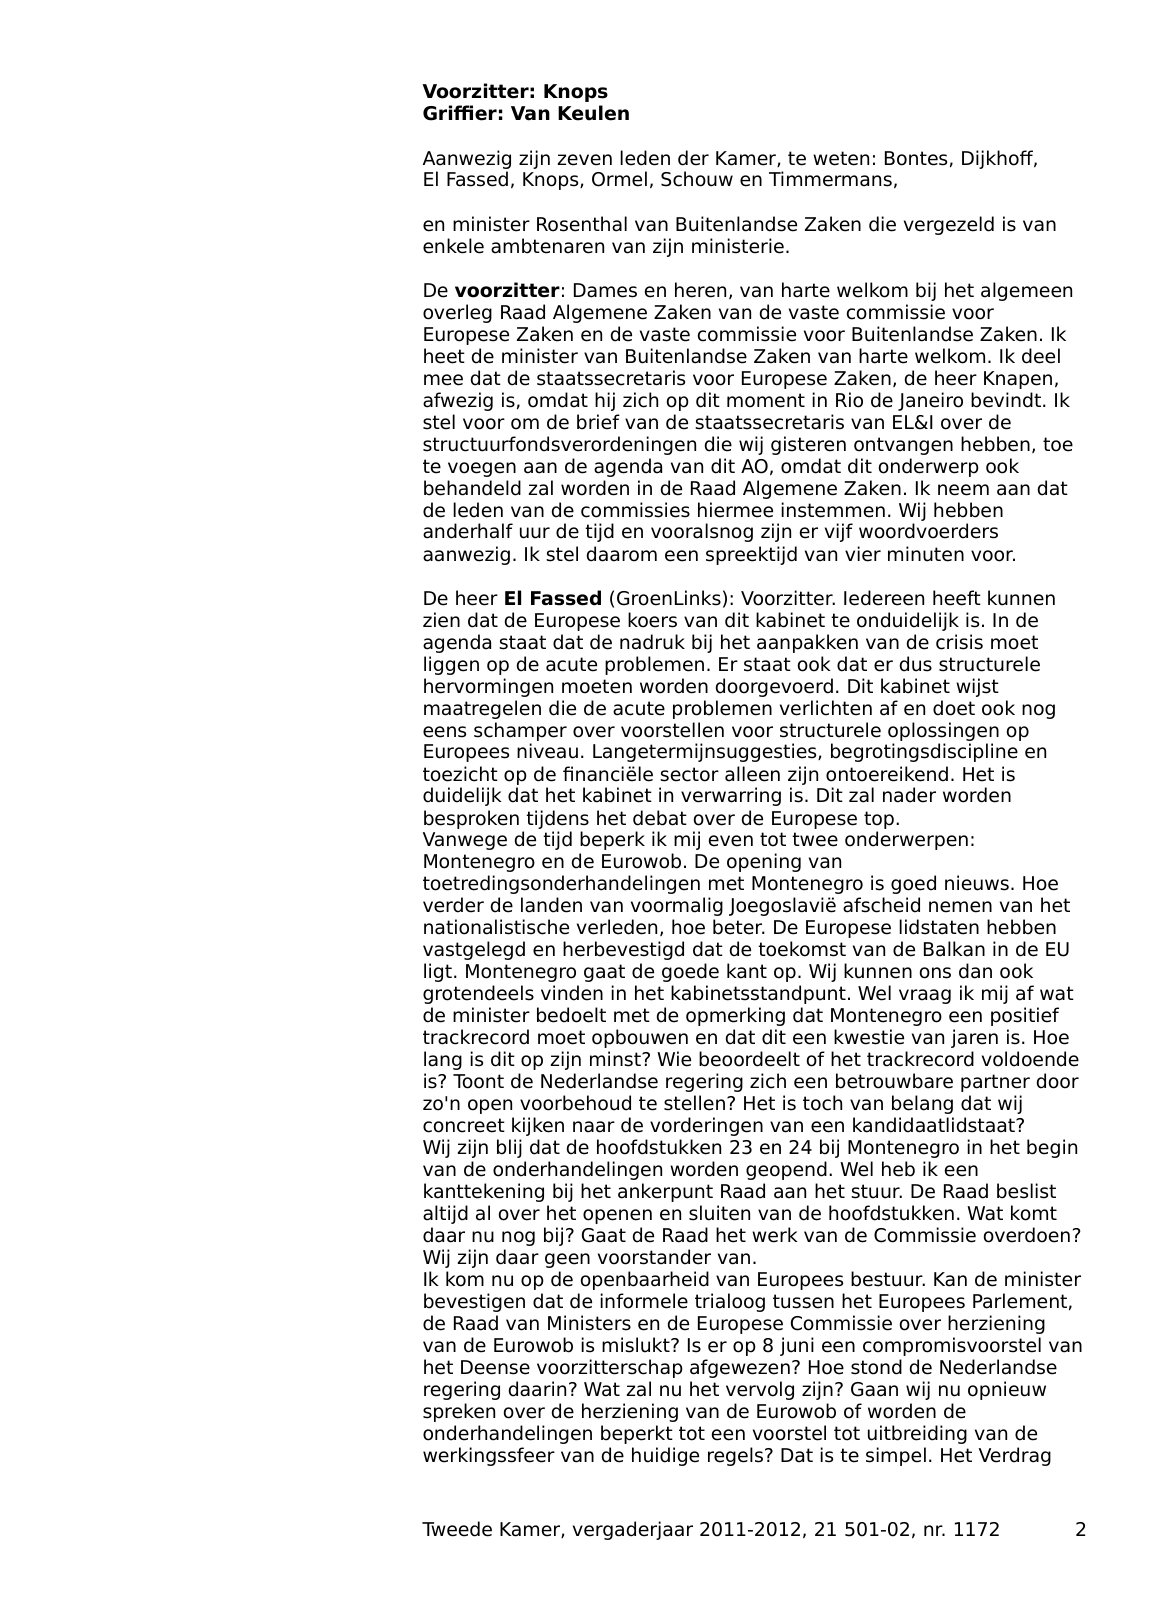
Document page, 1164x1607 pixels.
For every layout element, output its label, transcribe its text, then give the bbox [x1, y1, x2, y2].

text Vanwege de tijd beperk ik mij even tot twee onderwerpen: Montenegro en de Eurowob. De opening van toetredingsonderhandelingen met Montenegro is goed nieuws. Hoe verder de landen van voormalig Joegoslavië afscheid nemen van het nationalistische verleden, hoe beter. De Europese lidstaten hebben vastgelegd en herbevestigd dat de toekomst van de Balkan in de EU ligt. Montenegro gaat de goede kant op. Wij kunnen ons dan ook grotendeels vinden in het kabinetsstandpunt. Wel vraag ik mij af wat de minister bedoelt met de opmerking dat Montenegro een positief trackrecord moet opbouwen en dat dit een kwestie van jaren is. Hoe lang is dit op zijn minst? Wie beoordeelt of het trackrecord voldoende is? Toont de Nederlandse regering zich een betrouwbare partner door zo'n open voorbehoud te stellen? Het is toch van belang dat wij concreet kijken naar de vorderingen van een kandidaatlidstaat? [422, 829, 1087, 1137]
text Voorzitter: Knops [422, 81, 1087, 103]
text Ik kom nu op de openbaarheid van Europees bestuur. Kan de minister bevestigen dat de informele trialoog tussen het Europees Parlement, de Raad van Ministers en de Europese Commissie over herziening van de Eurowob is mislukt? Is er op 8 juni een compromisvoorstel van het Deense voorzitterschap afgewezen? Hoe stond de Nederlandse regering daarin? Wat zal nu het vervolg zijn? Gaan wij nu opnieuw spreken over de herziening van de Eurowob of worden de onderhandelingen beperkt tot een voorstel tot uitbreiding van de werkingssfeer van de huidige regels? Dat is te simpel. Het Verdrag [422, 1269, 1087, 1467]
text De heer El Fassed (GroenLinks): Voorzitter. Iedereen heeft kunnen zien dat de Europese koers van dit kabinet te onduidelijk is. In de agenda staat dat de nadruk bij het aanpakken van de crisis moet liggen op de acute problemen. Er staat ook dat er dus structurele hervormingen moeten worden doorgevoerd. Dit kabinet wijst maatregelen die de acute problemen verlichten af en doet ook nog eens schamper over voorstellen voor structurele oplossingen op Europees niveau. Langetermijnsuggesties, begrotingsdiscipline en toezicht op de financiële sector alleen zijn ontoereikend. Het is duidelijk dat het kabinet in verwarring is. Dit zal nader worden besproken tijdens het debat over de Europese top. [422, 588, 1087, 829]
text Aanwezig zijn zeven leden der Kamer, te weten: Bontes, Dijkhoff, El Fassed, Knops, Ormel, Schouw en Timmermans, [422, 147, 1087, 191]
text Griffier: Van Keulen [422, 103, 1087, 125]
text Wij zijn blij dat de hoofdstukken 23 en 24 bij Montenegro in het begin van de onderhandelingen worden geopend. Wel heb ik een kanttekening bij het ankerpunt Raad aan het stuur. De Raad beslist altijd al over het openen en sluiten van de hoofdstukken. Wat komt daar nu nog bij? Gaat de Raad het werk van de Commissie overdoen? Wij zijn daar geen voorstander van. [422, 1137, 1087, 1269]
text De voorzitter: Dames en heren, van harte welkom bij het algemeen overleg Raad Algemene Zaken van de vaste commissie voor Europese Zaken en de vaste commissie voor Buitenlandse Zaken. Ik heet de minister van Buitenlandse Zaken van harte welkom. Ik deel mee dat de staatssecretaris voor Europese Zaken, de heer Knapen, afwezig is, omdat hij zich op dit moment in Rio de Janeiro bevindt. Ik stel voor om de brief van de staatssecretaris van EL&I over de structuurfondsverordeningen die wij gisteren ontvangen hebben, toe te voegen aan de agenda van dit AO, omdat dit onderwerp ook behandeld zal worden in de Raad Algemene Zaken. Ik neem aan dat de leden van de commissies hiermee instemmen. Wij hebben anderhalf uur de tijd en vooralsnog zijn er vijf woordvoerders aanwezig. Ik stel daarom een spreektijd van vier minuten voor. [422, 280, 1087, 565]
text en minister Rosenthal van Buitenlandse Zaken die vergezeld is van enkele ambtenaren van zijn ministerie. [422, 213, 1087, 257]
